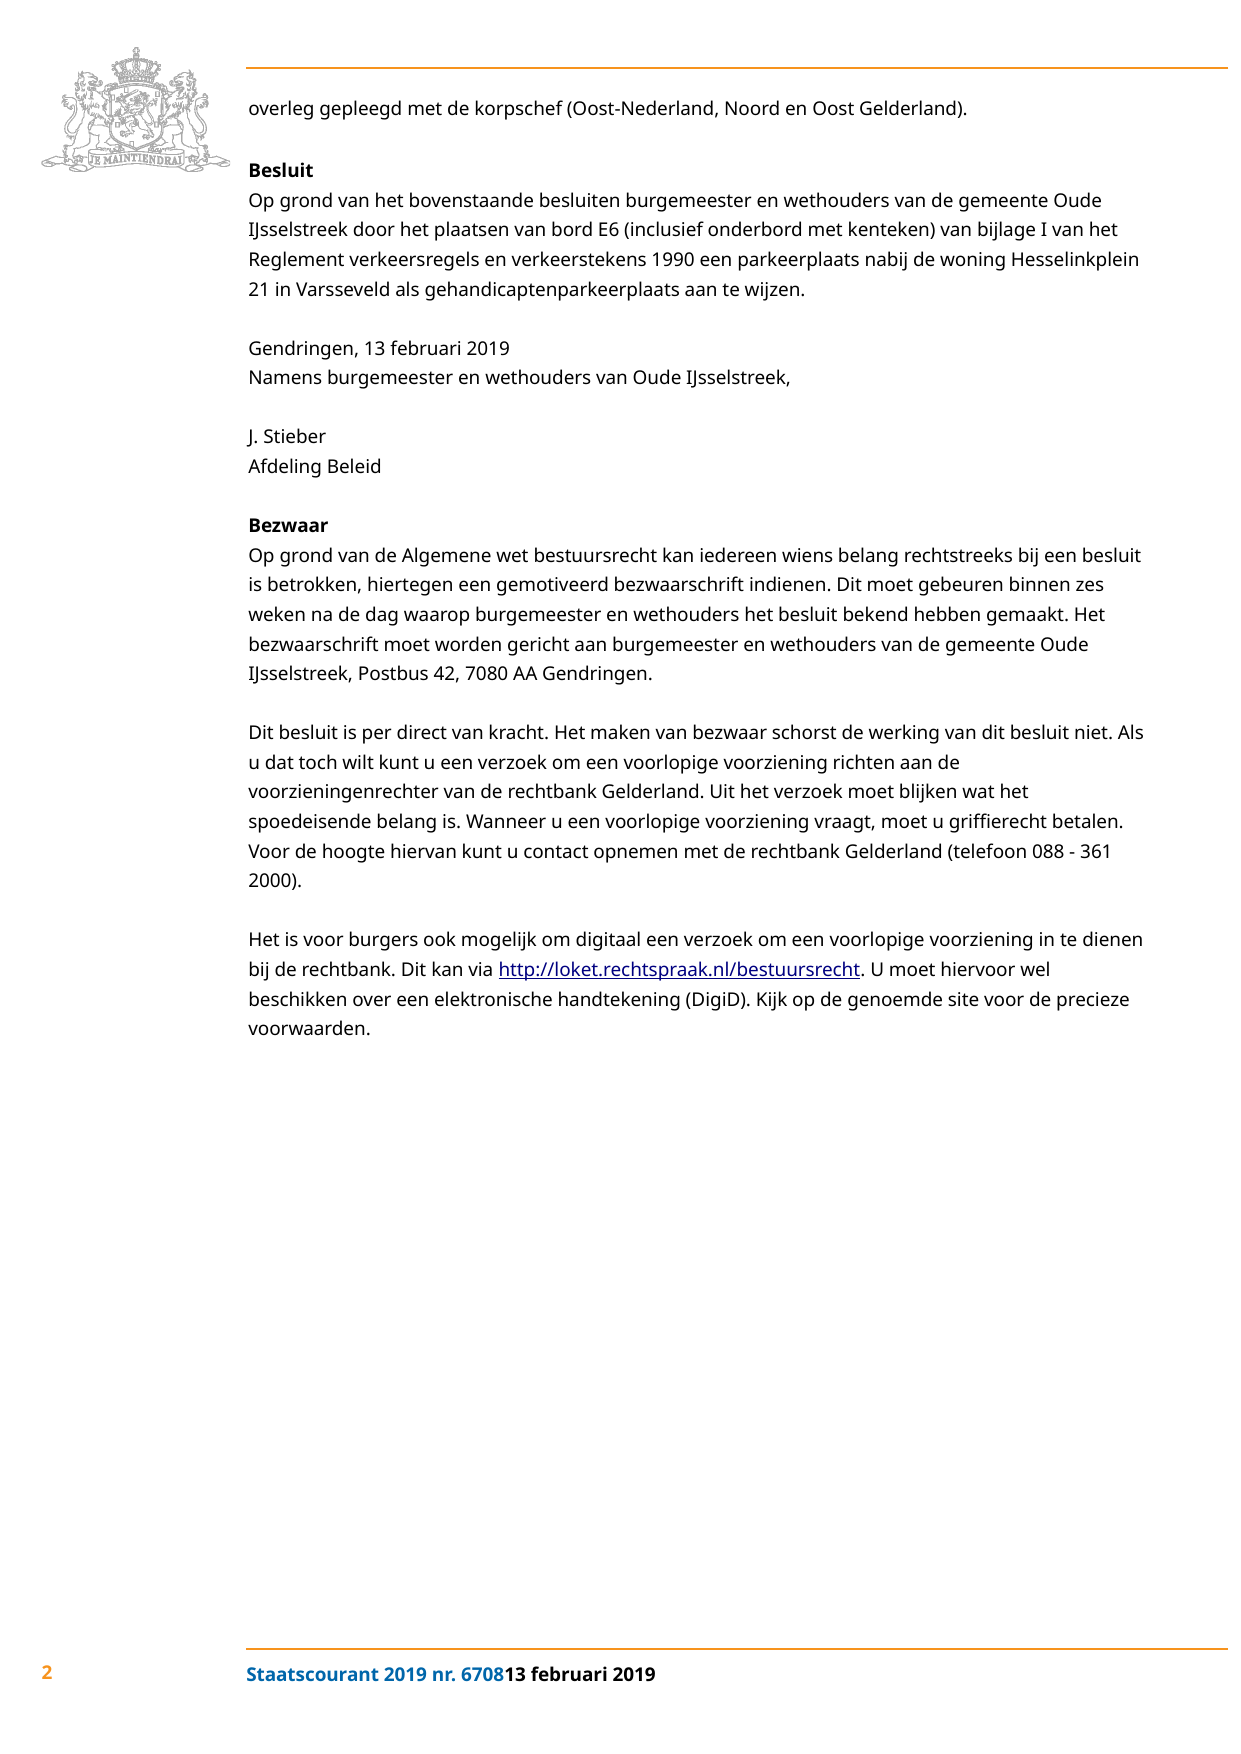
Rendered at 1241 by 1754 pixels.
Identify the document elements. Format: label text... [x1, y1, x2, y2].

text Dit besluit is per direct van kracht. Het maken van bezwaar schorst de werking van dit besluit niet. Als u dat toch wilt kunt u een verzoek om een voorlopige voorziening richten aan de voorzieningenrechter van de rechtbank Gelderland. Uit het verzoek moet blijken wat het spoedeisende belang is. Wanneer u een voorlopige voorziening vraagt, moet u griffierecht betalen. Voor de hoogte hiervan kunt u contact opnemen met de rechtbank Gelderland (telefoon 088 - 361 2000). [248, 719, 1152, 893]
text Bezwaar [248, 512, 1152, 538]
text Namens burgemeester en wethouders van Oude IJsselstreek, [248, 364, 1152, 390]
text Op grond van het bovenstaande besluiten burgemeester en wethouders van de gemeente Oude IJsselstreek door het plaatsen van bord E6 (inclusief onderbord met kenteken) van bijlage I van het Reglement verkeersregels en verkeerstekens 1990 een parkeerplaats nabij de woning Hesselinkplein 21 in Varsseveld als gehandicaptenparkeerplaats aan te wijzen. [248, 187, 1152, 302]
text Afdeling Beleid [248, 453, 1152, 479]
text Gendringen, 13 februari 2019 [248, 335, 1152, 361]
picture [41, 47, 231, 172]
text J. Stieber [248, 424, 1152, 449]
text overleg gepleegd met de korpschef (Oost-Nederland, Noord en Oost Gelderland). [248, 95, 1152, 121]
text Besluit [248, 157, 1152, 183]
text Het is voor burgers ook mogelijk om digitaal een verzoek om een voorlopige voorziening in te dienen bij de rechtbank. Dit kan via http://loket.rechtspraak.nl/bestuursrecht. U moet hiervoor wel beschikken over een elektronische handtekening (DigiD). Kijk op de genoemde site voor de precieze voorwaarden. [248, 927, 1152, 1041]
text Op grond van de Algemene wet bestuursrecht kan iedereen wiens belang rechtstreeks bij een besluit is betrokken, hiertegen een gemotiveerd bezwaarschrift indienen. Dit moet gebeuren binnen zes weken na de dag waarop burgemeester en wethouders het besluit bekend hebben gemaakt. Het bezwaarschrift moet worden gericht aan burgemeester en wethouders van de gemeente Oude IJsselstreek, Postbus 42, 7080 AA Gendringen. [248, 542, 1152, 686]
